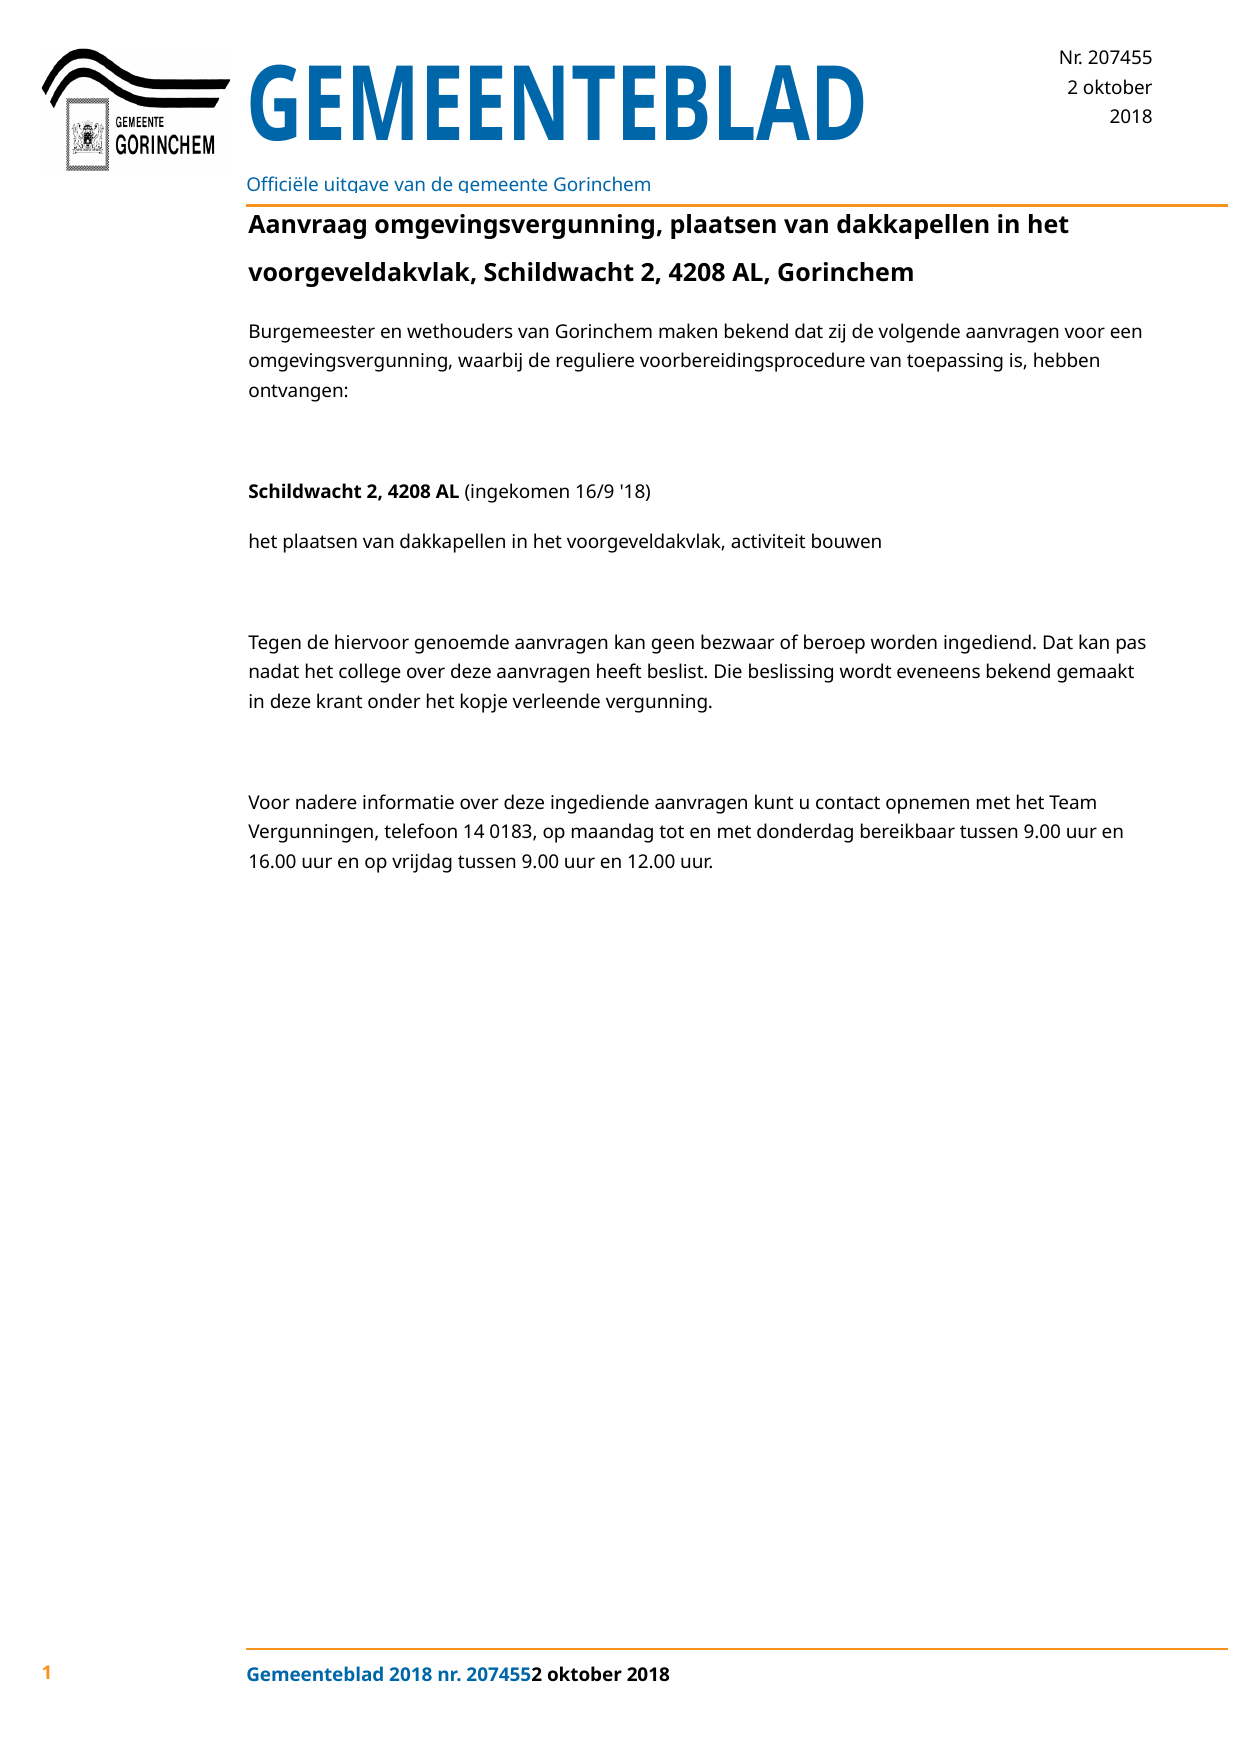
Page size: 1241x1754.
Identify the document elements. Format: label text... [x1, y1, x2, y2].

text Aanvraag omgevingsvergunning, plaatsen van dakkapellen in het voorgeveldakvlak, Schildwacht 2, 4208 AL, Gorinchem [248, 207, 1152, 288]
text Burgemeester en wethouders van Gorinchem maken bekend dat zij de volgende aanvragen voor een omgevingsvergunning, waarbij de reguliere voorbereidingsprocedure van toepassing is, hebben ontvangen: [248, 318, 1152, 403]
text Voor nadere informatie over deze ingediende aanvragen kunt u contact opnemen met het Team Vergunningen, telefoon 14 0183, op maandag tot en met donderdag bereikbaar tussen 9.00 uur en 16.00 uur en op vrijdag tussen 9.00 uur en 12.00 uur. [248, 789, 1152, 874]
text het plaatsen van dakkapellen in het voorgeveldakvlak, activiteit bouwen [248, 528, 1152, 554]
picture [41, 47, 231, 172]
text Tegen de hiervoor genoemde aanvragen kan geen bezwaar of beroep worden ingediend. Dat kan pas nadat het college over deze aanvragen heeft beslist. Die beslissing wordt eveneens bekend gemaakt in deze krant onder het kopje verleende vergunning. [248, 629, 1152, 714]
text Schildwacht 2, 4208 AL (ingekomen 16/9 '18) [248, 478, 1152, 504]
